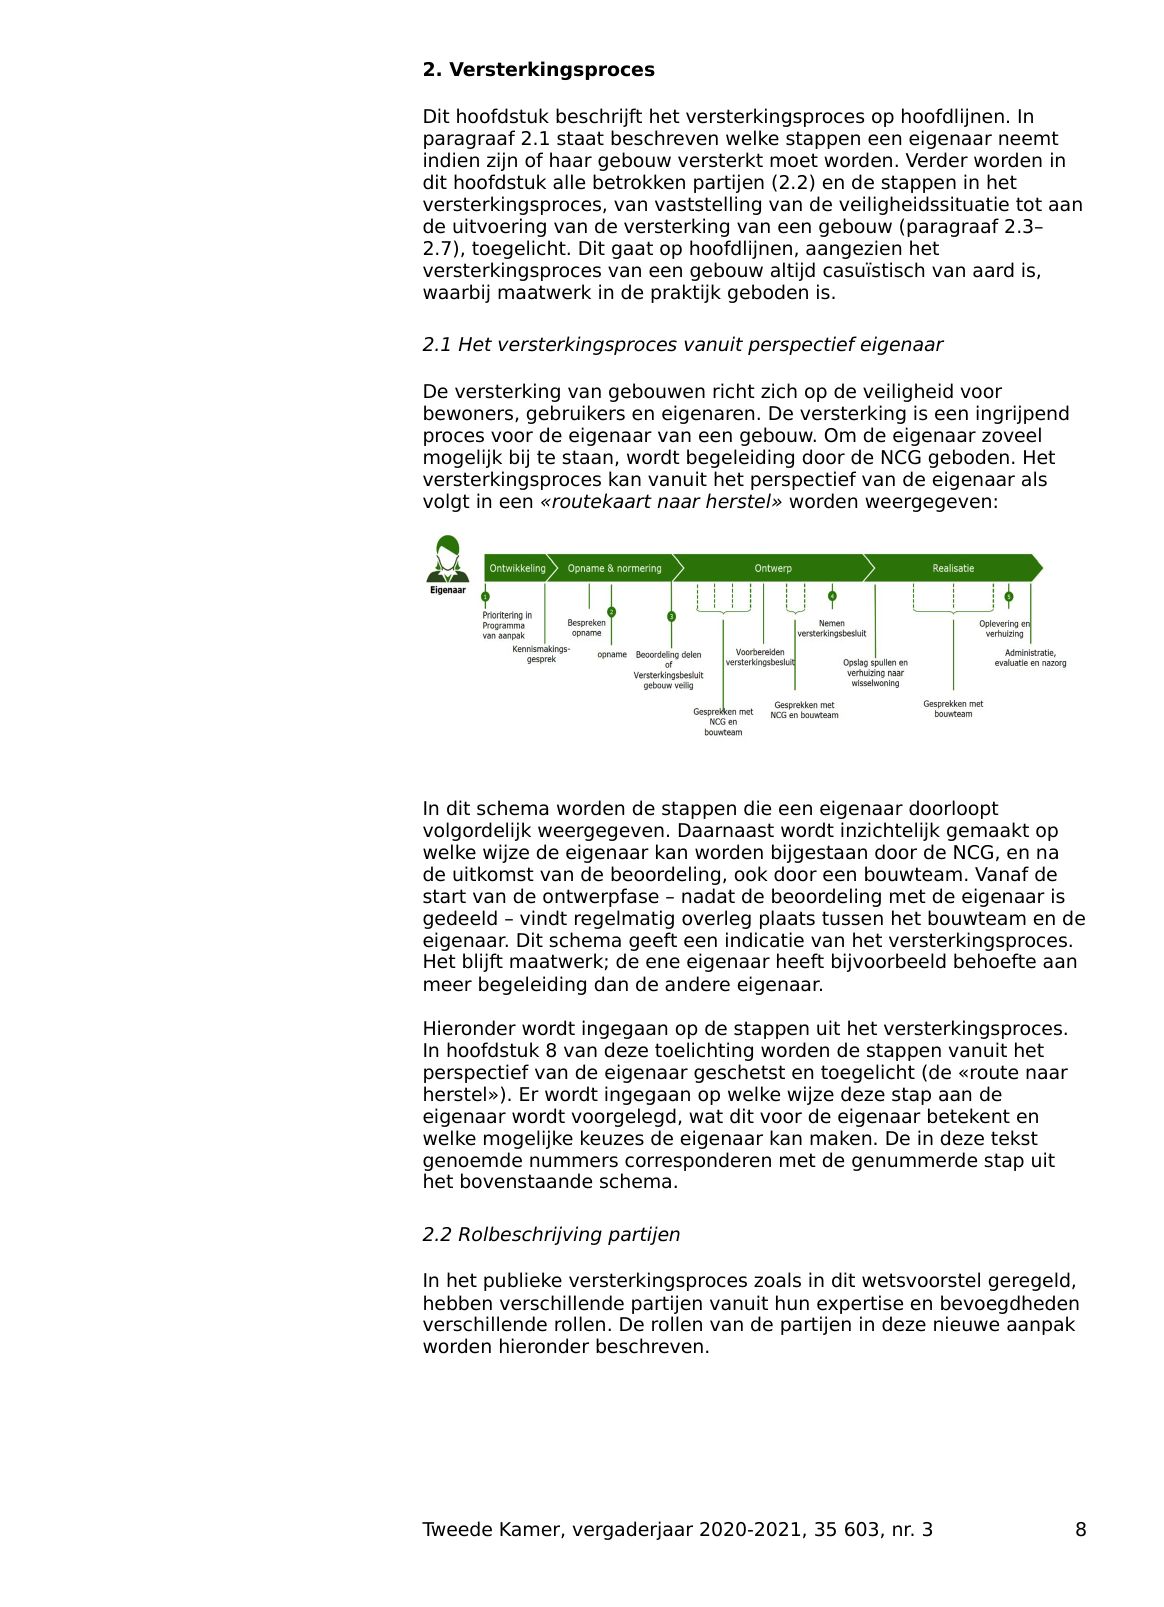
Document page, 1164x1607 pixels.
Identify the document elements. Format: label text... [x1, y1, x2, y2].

text Dit hoofdstuk beschrijft het versterkingsproces op hoofdlijnen. In paragraaf 2.1 staat beschreven welke stappen een eigenaar neemt indien zijn of haar gebouw versterkt moet worden. Verder worden in dit hoofdstuk alle betrokken partijen (2.2) en de stappen in het versterkingsproces, van vaststelling van de veiligheidssituatie tot aan de uitvoering van de versterking van een gebouw (paragraaf 2.3–2.7), toegelicht. Dit gaat op hoofdlijnen, aangezien het versterkingsproces van een gebouw altijd casuïstisch van aard is, waarbij maatwerk in de praktijk geboden is. [422, 106, 1087, 304]
text In het publieke versterkingsproces zoals in dit wetsvoorstel geregeld, hebben verschillende partijen vanuit hun expertise en bevoegdheden verschillende rollen. De rollen van de partijen in deze nieuwe aanpak worden hieronder beschreven. [422, 1270, 1087, 1358]
text De versterking van gebouwen richt zich op de veiligheid voor bewoners, gebruikers en eigenaren. De versterking is een ingrijpend proces voor de eigenaar van een gebouw. Om de eigenaar zoveel mogelijk bij te staan, wordt begeleiding door de NCG geboden. Het versterkingsproces kan vanuit het perspectief van de eigenaar als volgt in een «routekaart naar herstel» worden weergegeven: [422, 381, 1087, 513]
subtitle 2.2 Rolbeschrijving partijen [422, 1223, 1087, 1245]
subtitle 2. Versterkingsproces [422, 59, 1087, 81]
text In dit schema worden de stappen die een eigenaar doorloopt volgordelijk weergegeven. Daarnaast wordt inzichtelijk gemaakt op welke wijze de eigenaar kan worden bijgestaan door de NCG, en na de uitkomst van de beoordeling, ook door een bouwteam. Vanaf de start van de ontwerpfase – nadat de beoordeling met de eigenaar is gedeeld – vindt regelmatig overleg plaats tussen het bouwteam en de eigenaar. Dit schema geeft een indicatie van het versterkingsproces. Het blijft maatwerk; de ene eigenaar heeft bijvoorbeeld behoefte aan meer begeleiding dan de andere eigenaar. [422, 798, 1087, 995]
subtitle 2.1 Het versterkingsproces vanuit perspectief eigenaar [422, 334, 1087, 356]
picture [422, 535, 1072, 754]
text Hieronder wordt ingegaan op de stappen uit het versterkingsproces. In hoofdstuk 8 van deze toelichting worden de stappen vanuit het perspectief van de eigenaar geschetst en toegelicht (de «route naar herstel»). Er wordt ingegaan op welke wijze deze stap aan de eigenaar wordt voorgelegd, wat dit voor de eigenaar betekent en welke mogelijke keuzes de eigenaar kan maken. De in deze tekst genoemde nummers corresponderen met de genummerde stap uit het bovenstaande schema. [422, 1018, 1087, 1193]
